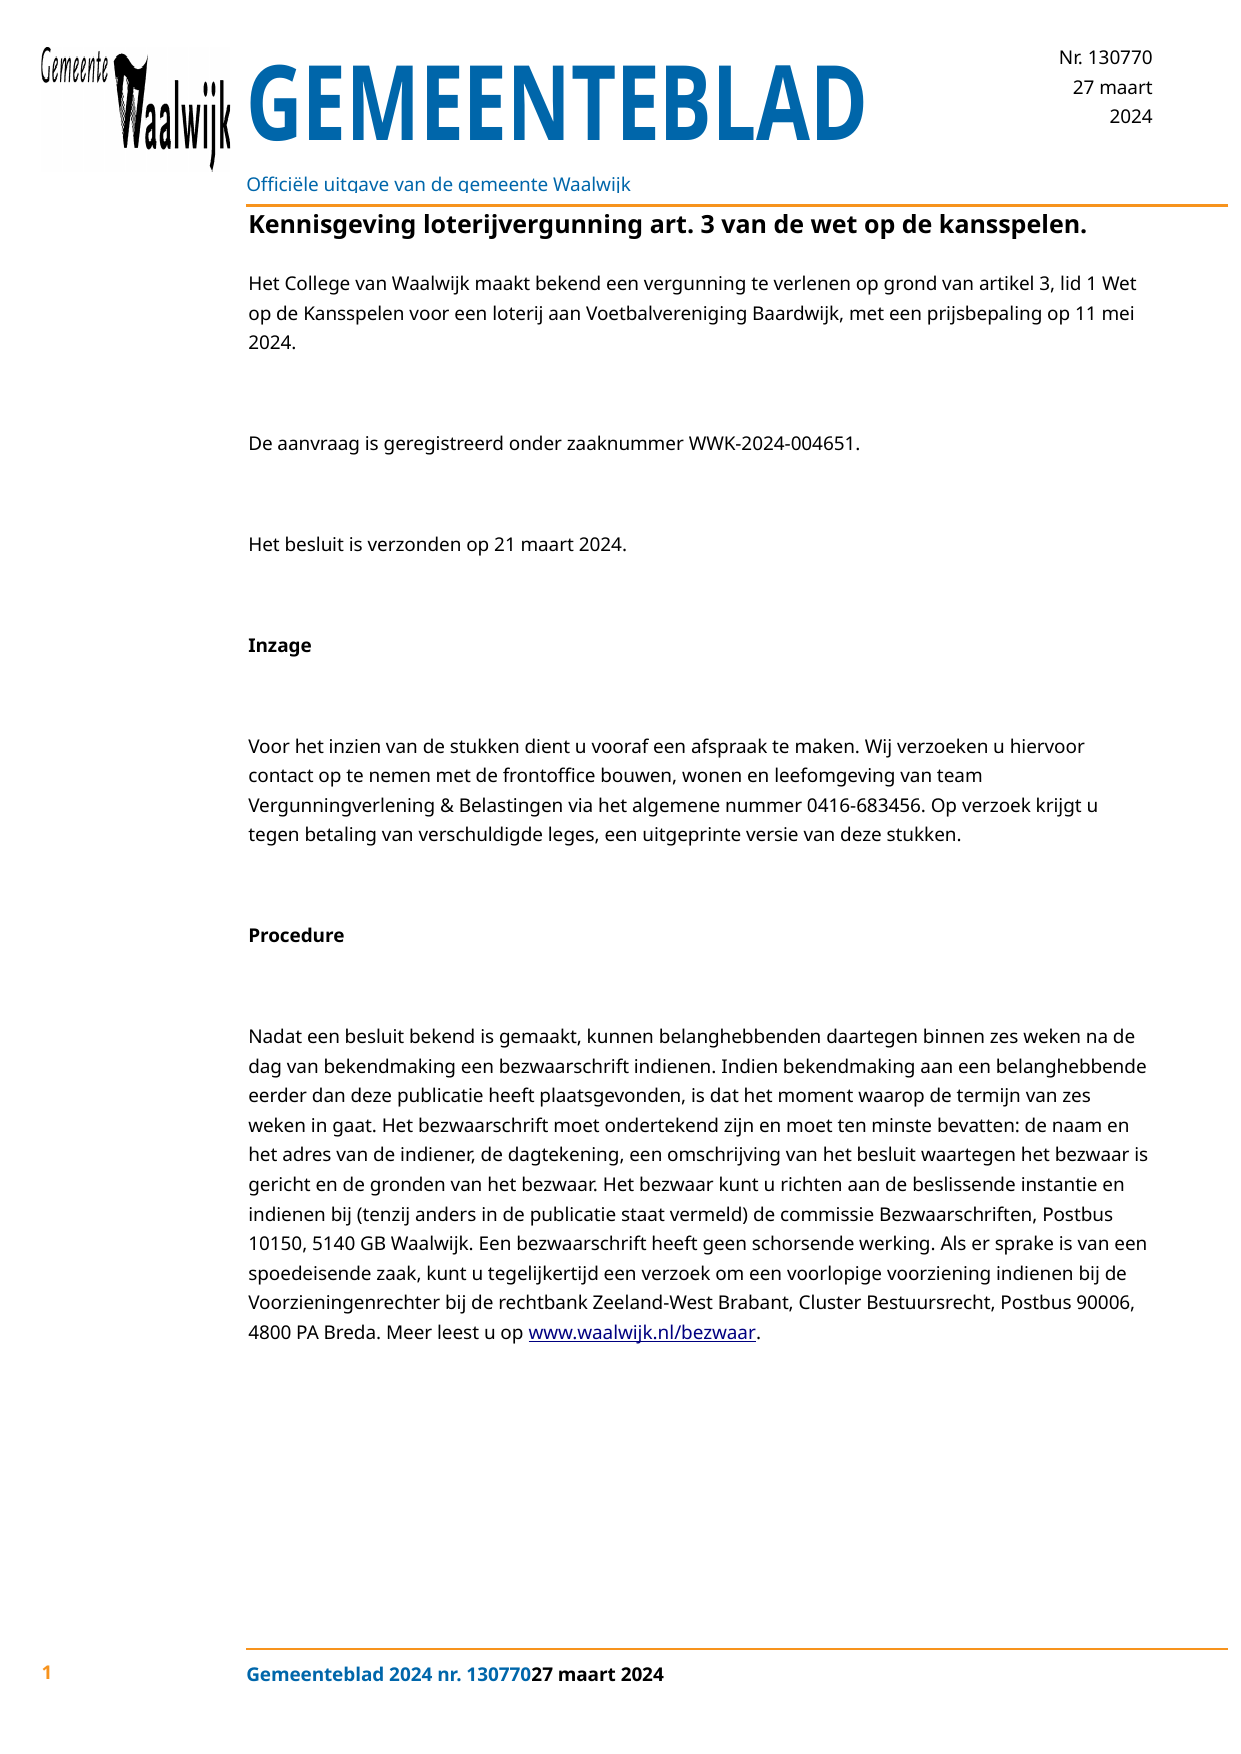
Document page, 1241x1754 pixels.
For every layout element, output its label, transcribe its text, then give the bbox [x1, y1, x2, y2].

text Kennisgeving loterijvergunning art. 3 van de wet op de kansspelen. [248, 207, 1152, 241]
text Het besluit is verzonden op 21 maart 2024. [248, 531, 1152, 557]
text Het College van Waalwijk maakt bekend een vergunning te verlenen op grond van artikel 3, lid 1 Wet op de Kansspelen voor een loterij aan Voetbalvereniging Baardwijk, met een prijsbepaling op 11 mei 2024. [248, 270, 1152, 355]
text Inzage [248, 632, 1152, 658]
picture [41, 47, 231, 172]
text Nadat een besluit bekend is gemaakt, kunnen belanghebbenden daartegen binnen zes weken na de dag van bekendmaking een bezwaarschrift indienen. Indien bekendmaking aan een belanghebbende eerder dan deze publicatie heeft plaatsgevonden, is dat het moment waarop de termijn van zes weken in gaat. Het bezwaarschrift moet ondertekend zijn en moet ten minste bevatten: de naam en het adres van de indiener, de dagtekening, een omschrijving van het besluit waartegen het bezwaar is gericht en de gronden van het bezwaar. Het bezwaar kunt u richten aan de beslissende instantie en indienen bij (tenzij anders in de publicatie staat vermeld) de commissie Bezwaarschriften, Postbus 10150, 5140 GB Waalwijk. Een bezwaarschrift heeft geen schorsende werking. Als er sprake is van een spoedeisende zaak, kunt u tegelijkertijd een verzoek om een voorlopige voorziening indienen bij de Voorzieningenrechter bij de rechtbank Zeeland-West Brabant, Cluster Bestuursrecht, Postbus 90006, 4800 PA Breda. Meer leest u op www.waalwijk.nl/bezwaar. [248, 1023, 1152, 1345]
text Procedure [248, 922, 1152, 948]
text De aanvraag is geregistreerd onder zaaknummer WWK-2024-004651. [248, 430, 1152, 456]
text Voor het inzien van de stukken dient u vooraf een afspraak te maken. Wij verzoeken u hiervoor contact op te nemen met de frontoffice bouwen, wonen en leefomgeving van team Vergunningverlening & Belastingen via het algemene nummer 0416-683456. Op verzoek krijgt u tegen betaling van verschuldigde leges, een uitgeprinte versie van deze stukken. [248, 733, 1152, 847]
